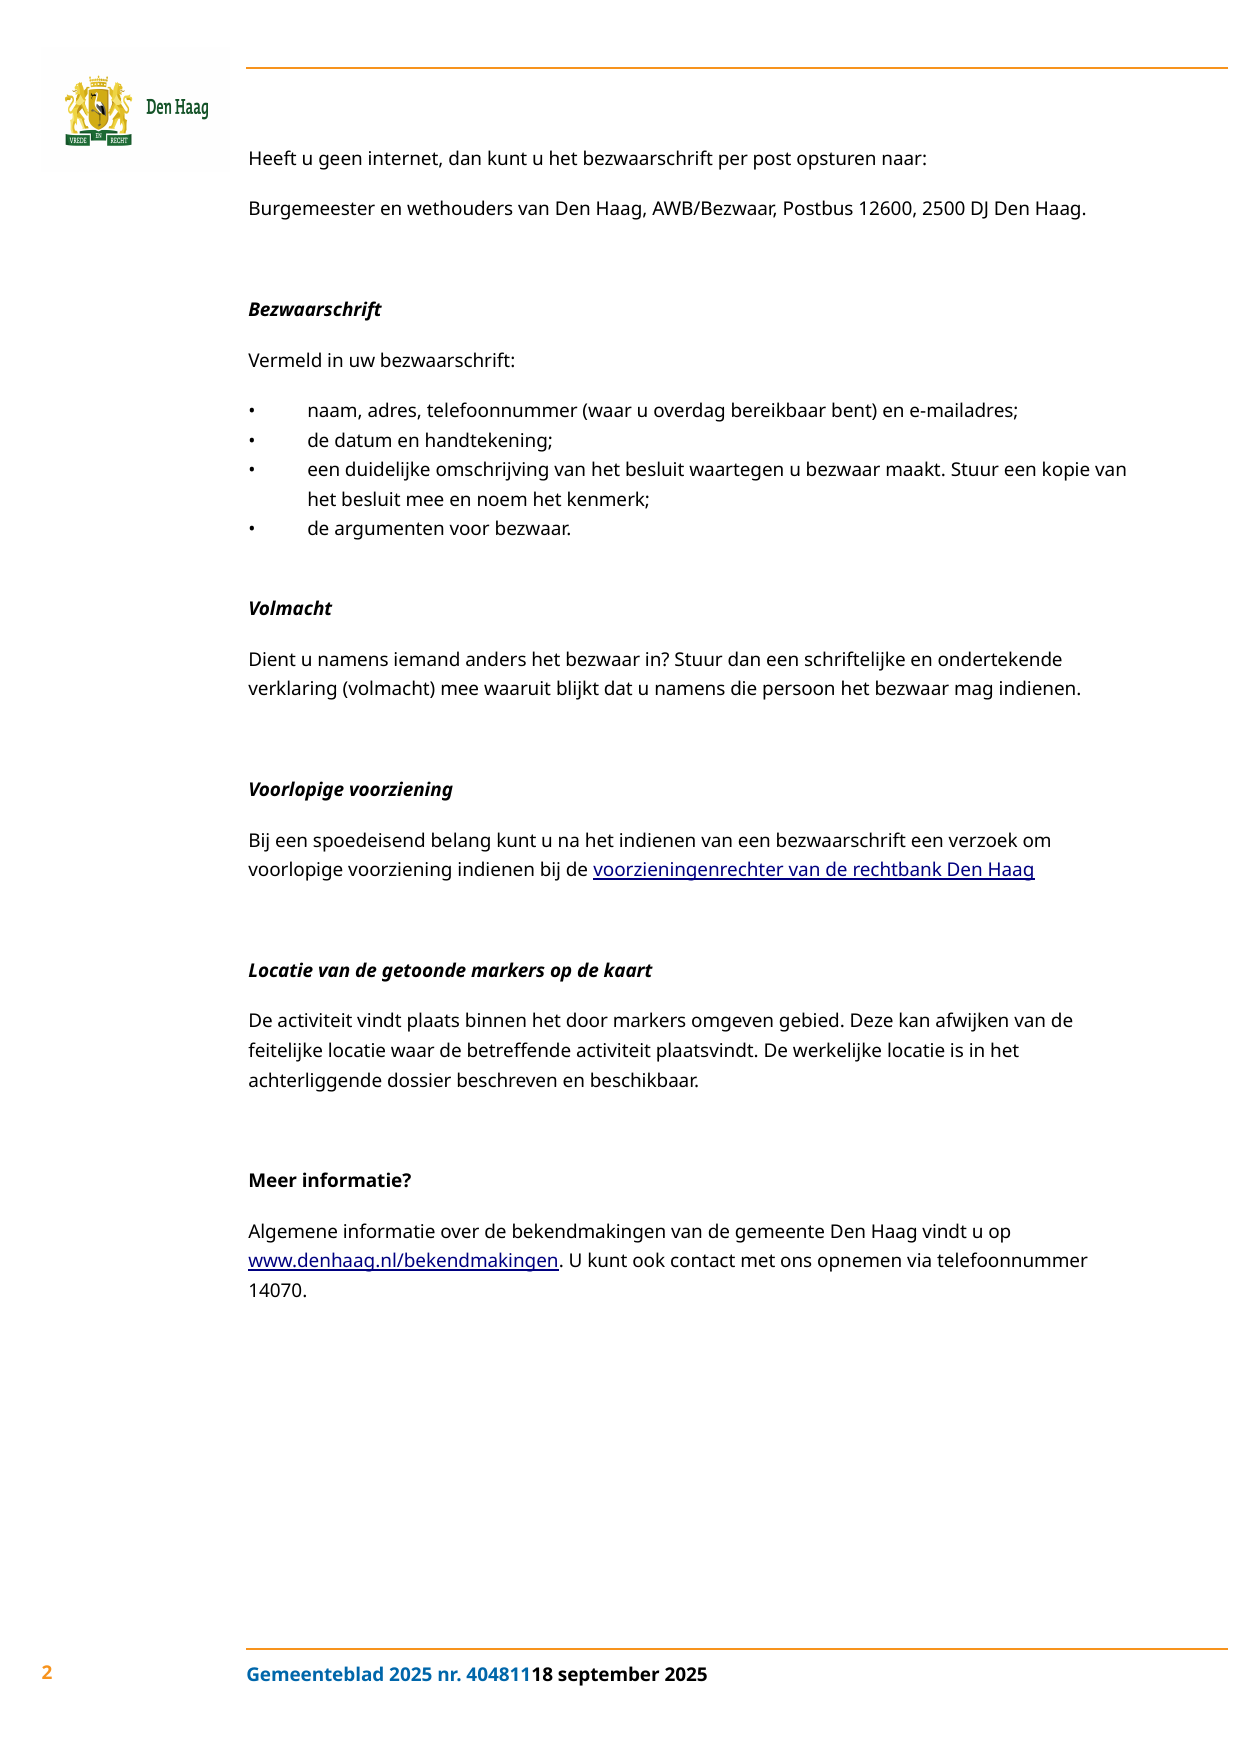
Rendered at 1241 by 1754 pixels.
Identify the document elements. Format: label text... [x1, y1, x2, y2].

text Vermeld in uw bezwaarschrift: [248, 347, 1152, 373]
list de datum en handtekening; [248, 427, 1152, 453]
list een duidelijke omschrijving van het besluit waartegen u bezwaar maakt. Stuur een kopie van het besluit mee en noem het kenmerk; [248, 456, 1152, 512]
picture [41, 47, 231, 172]
text Algemene informatie over de bekendmakingen van de gemeente Den Haag vindt u op www.denhaag.nl/bekendmakingen. U kunt ook contact met ons opnemen via telefoonnummer 14070. [248, 1218, 1152, 1303]
text De activiteit vindt plaats binnen het door markers omgeven gebied. Deze kan afwijken van de feitelijke locatie waar de betreffende activiteit plaatsvindt. De werkelijke locatie is in het achterliggende dossier beschreven en beschikbaar. [248, 1008, 1152, 1093]
list de argumenten voor bezwaar. [248, 516, 1152, 541]
list naam, adres, telefoonnummer (waar u overdag bereikbaar bent) en e-mailadres; [248, 397, 1152, 423]
text Heeft u geen internet, dan kunt u het bezwaarschrift per post opsturen naar: [248, 145, 1152, 171]
text Dient u namens iemand anders het bezwaar in? Stuur dan een schriftelijke en ondertekende verklaring (volmacht) mee waaruit blijkt dat u namens die persoon het bezwaar mag indienen. [248, 646, 1152, 701]
text Bezwaarschrift [248, 296, 1152, 322]
text Bij een spoedeisend belang kunt u na het indienen van een bezwaarschrift een verzoek om voorlopige voorziening indienen bij de voorzieningenrechter van de rechtbank Den Haag [248, 827, 1152, 882]
text Meer informatie? [248, 1168, 1152, 1193]
text Voorlopige voorziening [248, 776, 1152, 802]
text Volmacht [248, 596, 1152, 621]
text Burgemeester en wethouders van Den Haag, AWB/Bezwaar, Postbus 12600, 2500 DJ Den Haag. [248, 196, 1152, 221]
text Locatie van de getoonde markers op de kaart [248, 957, 1152, 983]
